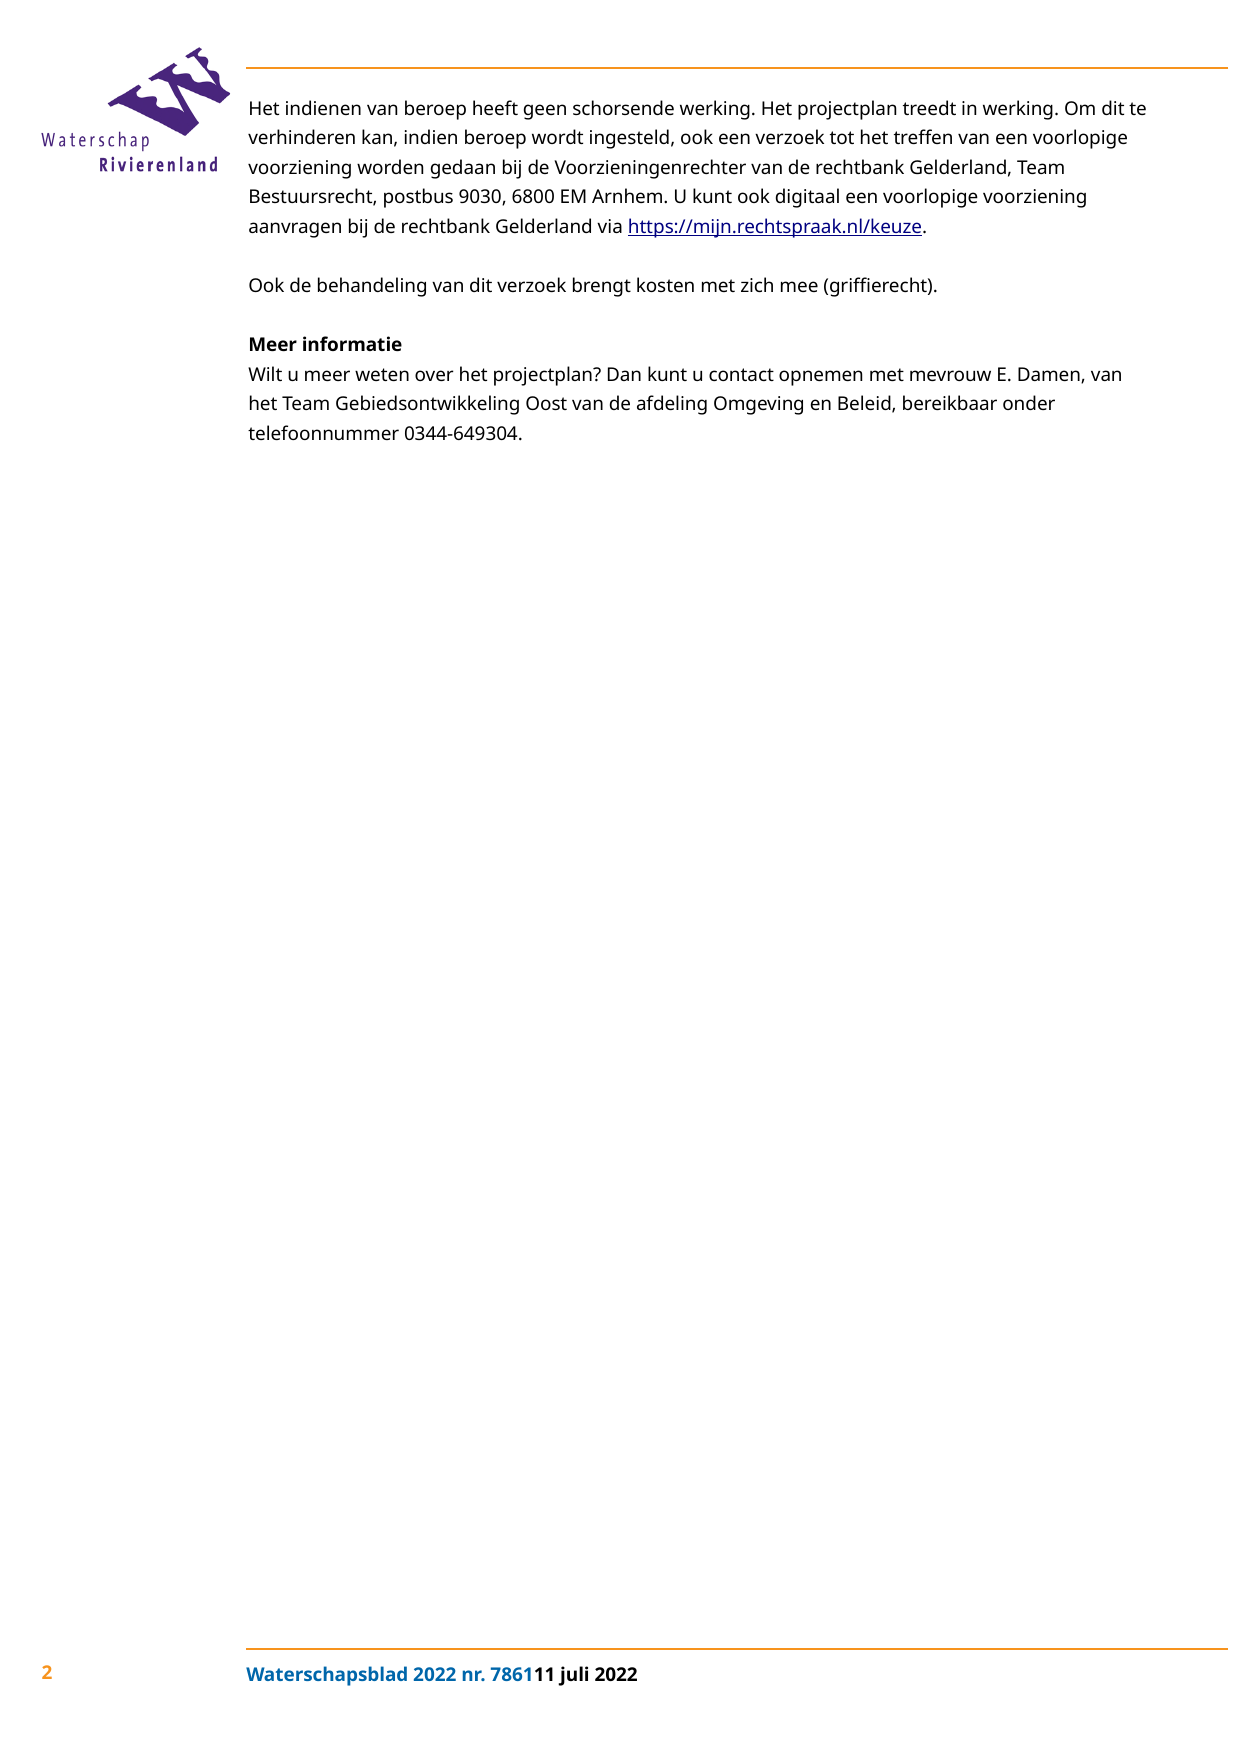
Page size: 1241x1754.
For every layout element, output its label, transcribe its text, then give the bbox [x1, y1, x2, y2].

text Het indienen van beroep heeft geen schorsende werking. Het projectplan treedt in werking. Om dit te verhinderen kan, indien beroep wordt ingesteld, ook een verzoek tot het treffen van een voorlopige voorziening worden gedaan bij de Voorzieningenrechter van de rechtbank Gelderland, Team Bestuursrecht, postbus 9030, 6800 EM Arnhem. U kunt ook digitaal een voorlopige voorziening aanvragen bij de rechtbank Gelderland via https://mijn.rechtspraak.nl/keuze. [248, 95, 1152, 239]
picture [41, 47, 231, 172]
text Meer informatie [248, 331, 1152, 357]
text Ook de behandeling van dit verzoek brengt kosten met zich mee (griffierecht). [248, 272, 1152, 298]
text Wilt u meer weten over het projectplan? Dan kunt u contact opnemen met mevrouw E. Damen, van het Team Gebiedsontwikkeling Oost van de afdeling Omgeving en Beleid, bereikbaar onder telefoonnummer 0344-649304. [248, 361, 1152, 446]
